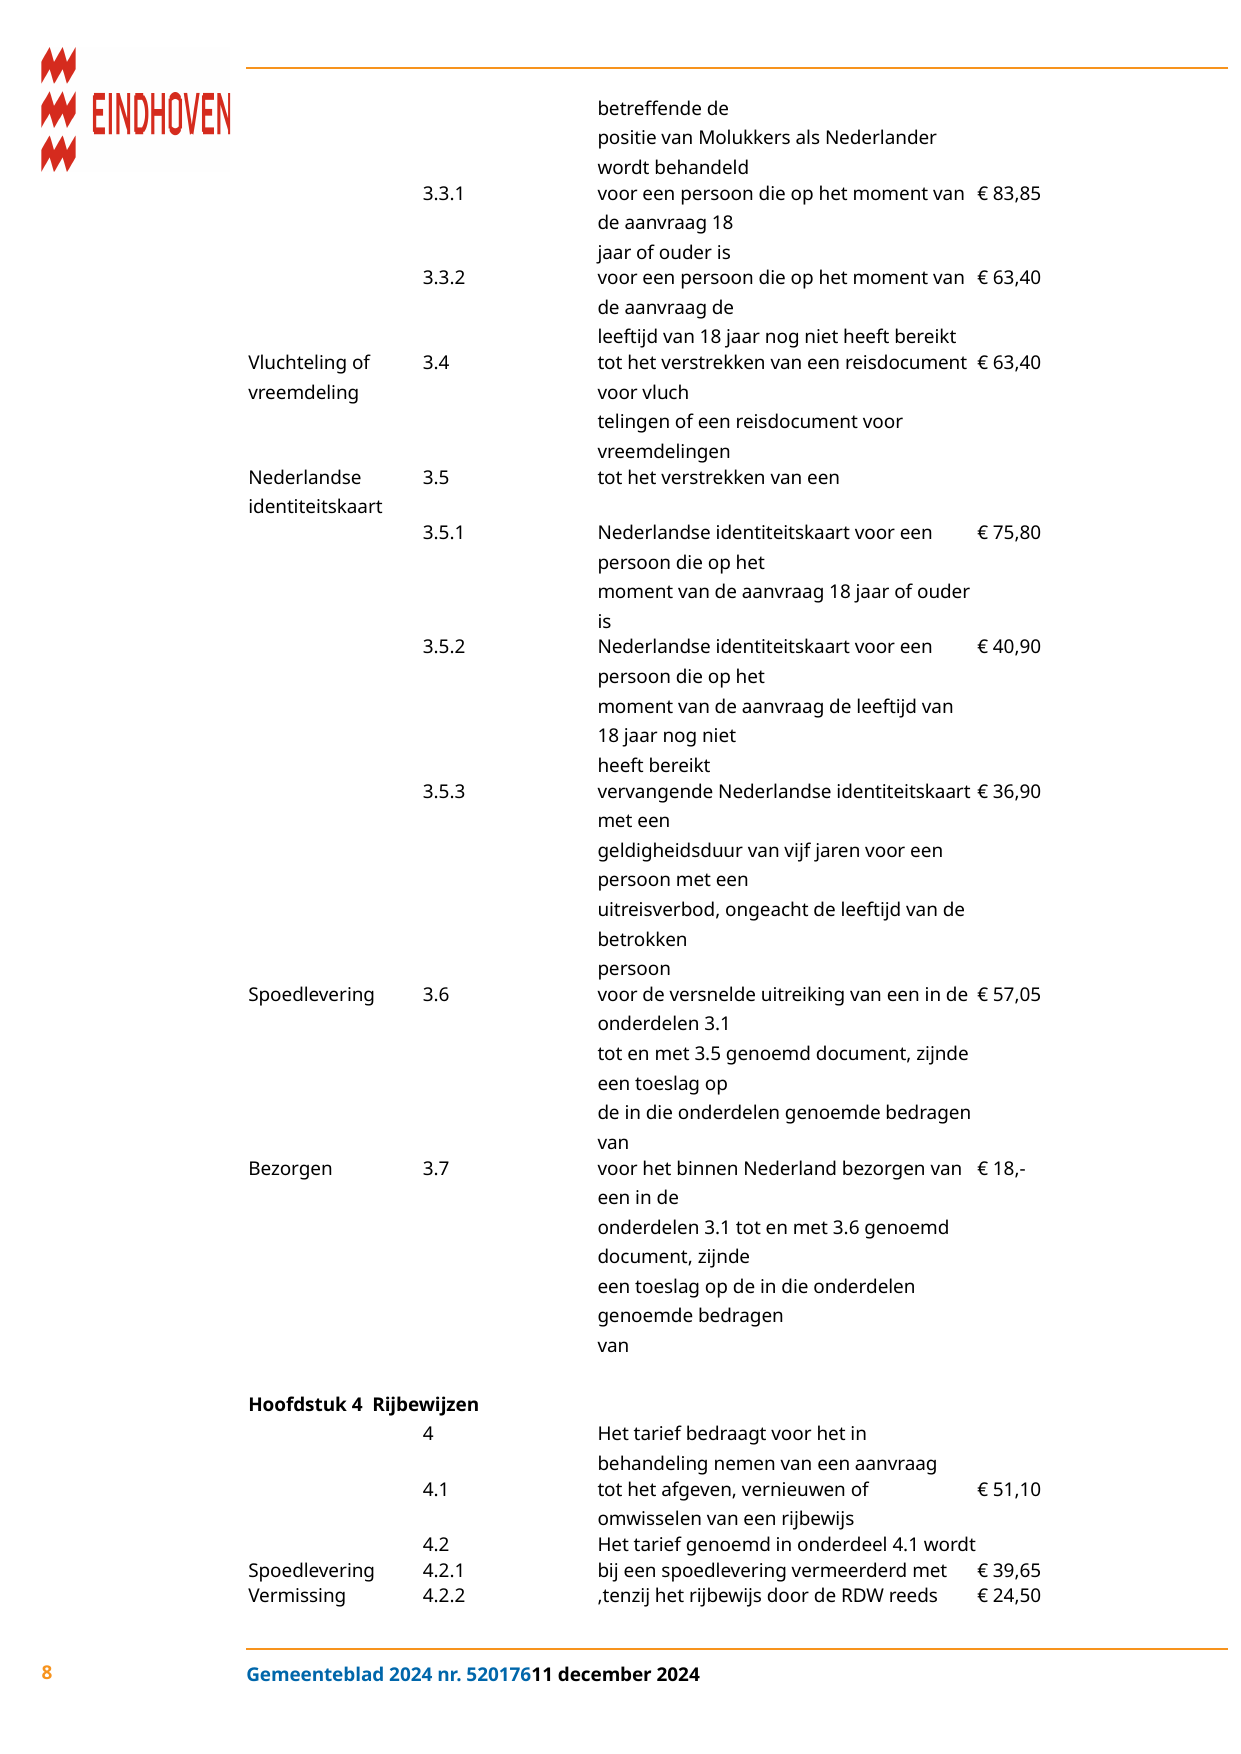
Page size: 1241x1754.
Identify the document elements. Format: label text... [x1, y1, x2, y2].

table_cell 3.3.1 [423, 180, 597, 264]
table_cell 3.7 [423, 1155, 597, 1358]
table_cell 3.5.2 [423, 634, 597, 778]
table_cell voor een persoon die op het moment van de aanvraag 18 jaar of ouder is [597, 180, 977, 264]
table_cell [248, 1476, 423, 1531]
table_cell [248, 265, 423, 349]
table_cell 4.2.2 [423, 1583, 597, 1608]
table_cell ,tenzij het rijbewijs door de RDW reeds [597, 1583, 977, 1608]
table_cell 4.1 [423, 1476, 597, 1531]
table_cell [248, 1531, 423, 1557]
table_cell € 75,80 [977, 519, 1152, 634]
table_cell [248, 95, 423, 180]
table_cell € 39,65 [977, 1557, 1152, 1582]
table_cell € 63,40 [977, 265, 1152, 349]
table_cell 3.4 [423, 350, 597, 464]
table_cell € 83,85 [977, 180, 1152, 264]
table_cell 4.2.1 [423, 1557, 597, 1582]
table_cell tot het afgeven, vernieuwen of omwisselen van een rijbewijs [597, 1476, 977, 1531]
table_cell [977, 95, 1152, 180]
table_cell € 51,10 [977, 1476, 1152, 1531]
table_cell voor het binnen Nederland bezorgen van een in de onderdelen 3.1 tot en met 3.6 genoemd document, zijnde een toeslag op de in die onderdelen genoemde bedragen van [597, 1155, 977, 1358]
table_cell [423, 95, 597, 180]
table_cell Vermissing [248, 1583, 423, 1608]
table_cell vervangende Nederlandse identiteitskaart met een geldigheidsduur van vijf jaren voor een persoon met een uitreisverbod, ongeacht de leeftijd van de betrokken persoon [597, 778, 977, 981]
table_header [977, 1420, 1152, 1476]
table_cell 3.5 [423, 464, 597, 519]
table_cell 3.5.3 [423, 778, 597, 981]
table_cell [977, 1531, 1152, 1557]
table_cell [977, 464, 1152, 519]
table_cell tot het verstrekken van een [597, 464, 977, 519]
table_cell Spoedlevering [248, 981, 423, 1155]
table_cell € 40,90 [977, 634, 1152, 778]
table_cell bij een spoedlevering vermeerderd met [597, 1557, 977, 1582]
text Hoofdstuk 4 Rijbewijzen [248, 1391, 1152, 1416]
table_cell Spoedlevering [248, 1557, 423, 1582]
table_cell voor een persoon die op het moment van de aanvraag de leeftijd van 18 jaar nog niet heeft bereikt [597, 265, 977, 349]
table_cell [248, 778, 423, 981]
table_cell 3.3.2 [423, 265, 597, 349]
table_cell Bezorgen [248, 1155, 423, 1358]
table_cell € 18,- [977, 1155, 1152, 1358]
table_cell € 57,05 [977, 981, 1152, 1155]
table_cell € 36,90 [977, 778, 1152, 981]
table_cell Nederlandse identiteitskaart voor een persoon die op het moment van de aanvraag de leeftijd van 18 jaar nog niet heeft bereikt [597, 634, 977, 778]
table_header 4 [423, 1420, 597, 1476]
table_cell 4.2 [423, 1531, 597, 1557]
table_cell € 24,50 [977, 1583, 1152, 1608]
picture [41, 47, 231, 172]
table_cell Nederlandse identiteitskaart voor een persoon die op het moment van de aanvraag 18 jaar of ouder is [597, 519, 977, 634]
table_header [248, 1420, 423, 1476]
table_cell 3.5.1 [423, 519, 597, 634]
table_cell voor de versnelde uitreiking van een in de onderdelen 3.1 tot en met 3.5 genoemd document, zijnde een toeslag op de in die onderdelen genoemde bedragen van [597, 981, 977, 1155]
table_cell betreffende de positie van Molukkers als Nederlander wordt behandeld [597, 95, 977, 180]
table_cell Het tarief genoemd in onderdeel 4.1 wordt [597, 1531, 977, 1557]
table_cell [248, 519, 423, 634]
table_cell [248, 634, 423, 778]
table_cell Nederlandse identiteitskaart [248, 464, 423, 519]
table_cell Vluchteling of vreemdeling [248, 350, 423, 464]
table_cell € 63,40 [977, 350, 1152, 464]
table_header Het tarief bedraagt voor het in behandeling nemen van een aanvraag [597, 1420, 977, 1476]
table_cell [248, 180, 423, 264]
table_cell 3.6 [423, 981, 597, 1155]
table_cell tot het verstrekken van een reisdocument voor vluch telingen of een reisdocument voor vreemdelingen [597, 350, 977, 464]
